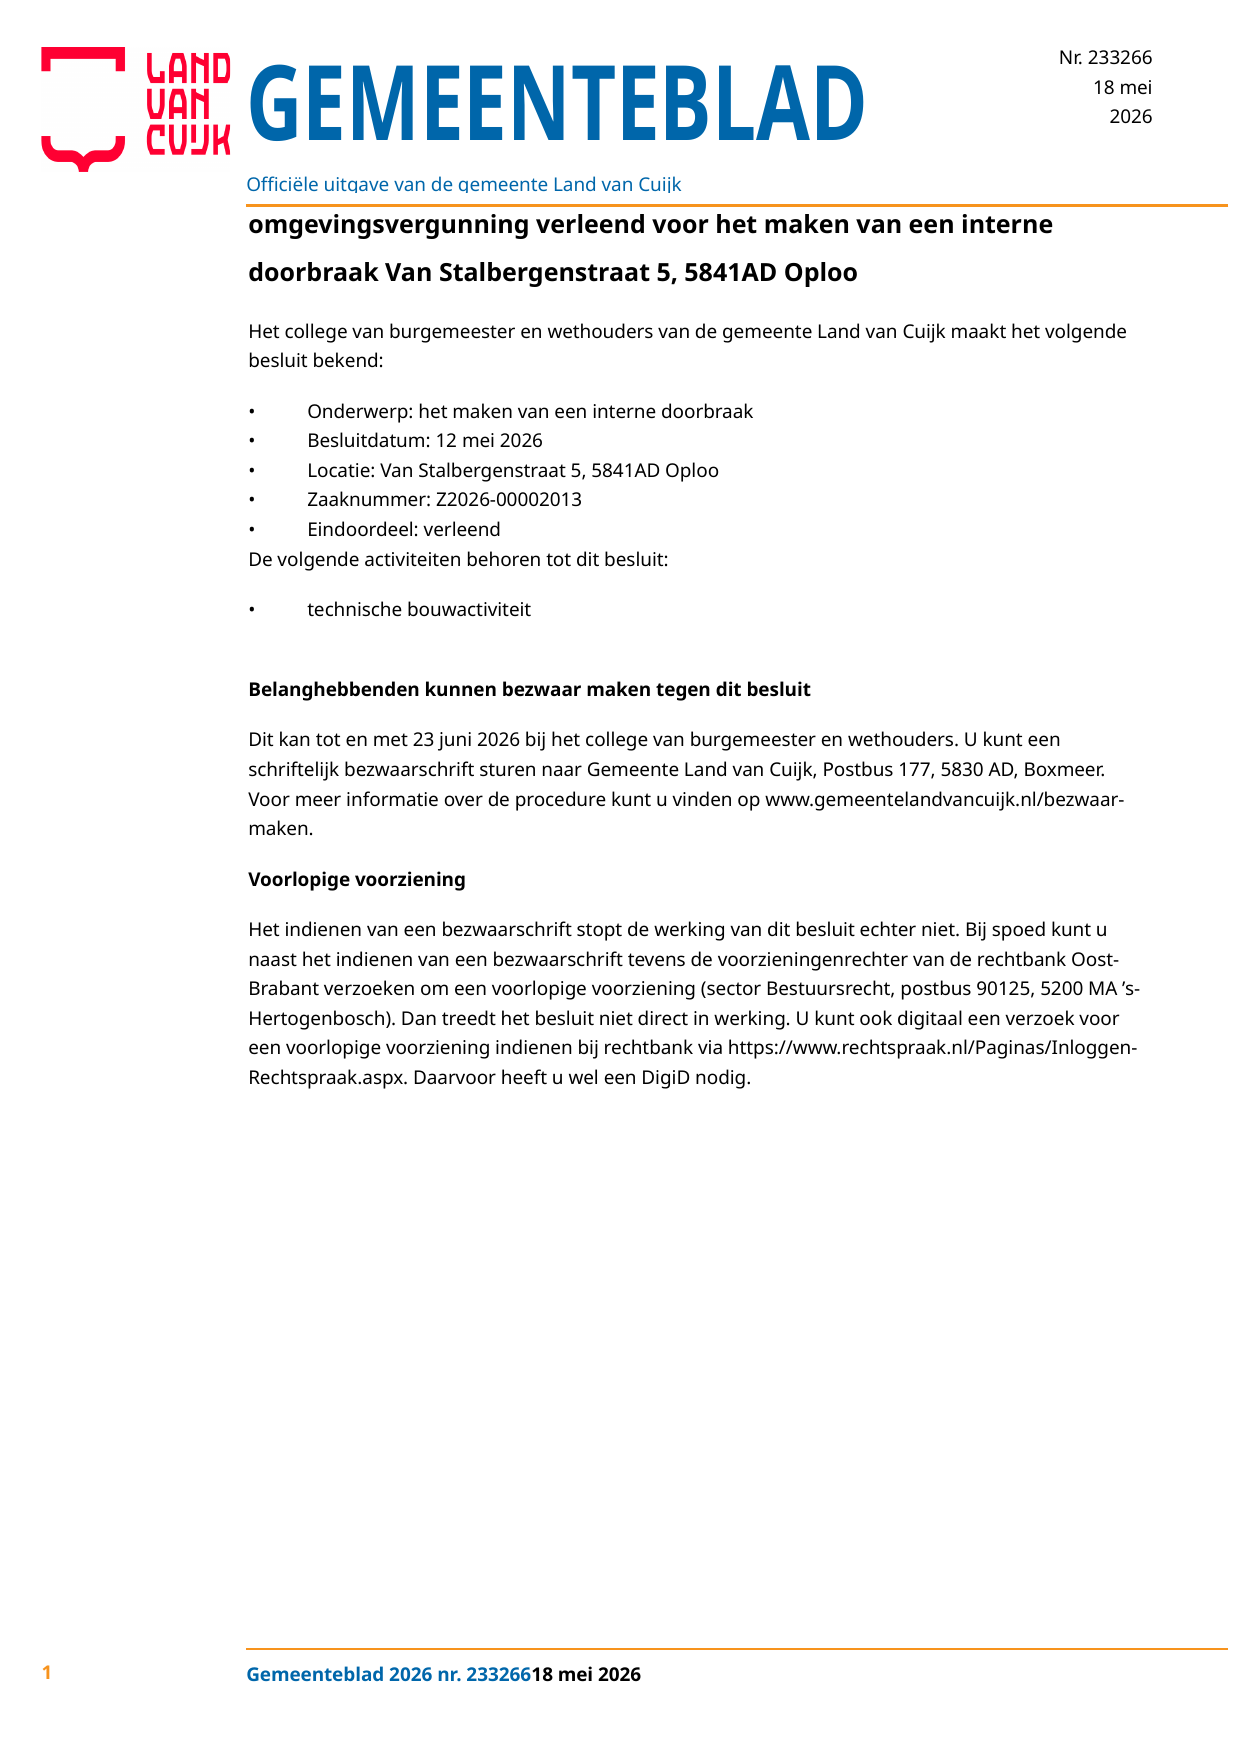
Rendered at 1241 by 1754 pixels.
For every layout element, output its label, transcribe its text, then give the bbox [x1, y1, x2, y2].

picture [41, 47, 231, 172]
text Het college van burgemeester en wethouders van de gemeente Land van Cuijk maakt het volgende besluit bekend: [248, 318, 1152, 373]
text Belanghebbenden kunnen bezwaar maken tegen dit besluit [248, 676, 1152, 702]
list Eindoordeel: verleend [248, 516, 1152, 542]
list Zaaknummer: Z2026-00002013 [248, 487, 1152, 512]
list technische bouwactiviteit [248, 596, 1152, 622]
list Locatie: Van Stalbergenstraat 5, 5841AD Oploo [248, 457, 1152, 483]
text De volgende activiteiten behoren tot dit besluit: [248, 546, 1152, 572]
text Het indienen van een bezwaarschrift stopt de werking van dit besluit echter niet. Bij spoed kunt u naast het indienen van een bezwaarschrift tevens de voorzieningenrechter van de rechtbank Oost-Brabant verzoeken om een voorlopige voorziening (sector Bestuursrecht, postbus 90125, 5200 MA ’s-Hertogenbosch). Dan treedt het besluit niet direct in werking. U kunt ook digitaal een verzoek voor een voorlopige voorziening indienen bij rechtbank via https://www.rechtspraak.nl/Paginas/Inloggen-Rechtspraak.aspx. Daarvoor heeft u wel een DigiD nodig. [248, 916, 1152, 1090]
list Besluitdatum: 12 mei 2026 [248, 427, 1152, 453]
text omgevingsvergunning verleend voor het maken van een interne doorbraak Van Stalbergenstraat 5, 5841AD Oploo [248, 207, 1152, 288]
list Onderwerp: het maken van een interne doorbraak [248, 398, 1152, 424]
text Voorlopige voorziening [248, 866, 1152, 892]
text Dit kan tot en met 23 juni 2026 bij het college van burgemeester en wethouders. U kunt een schriftelijk bezwaarschrift sturen naar Gemeente Land van Cuijk, Postbus 177, 5830 AD, Boxmeer. Voor meer informatie over de procedure kunt u vinden op www.gemeentelandvancuijk.nl/bezwaar-maken. [248, 727, 1152, 841]
